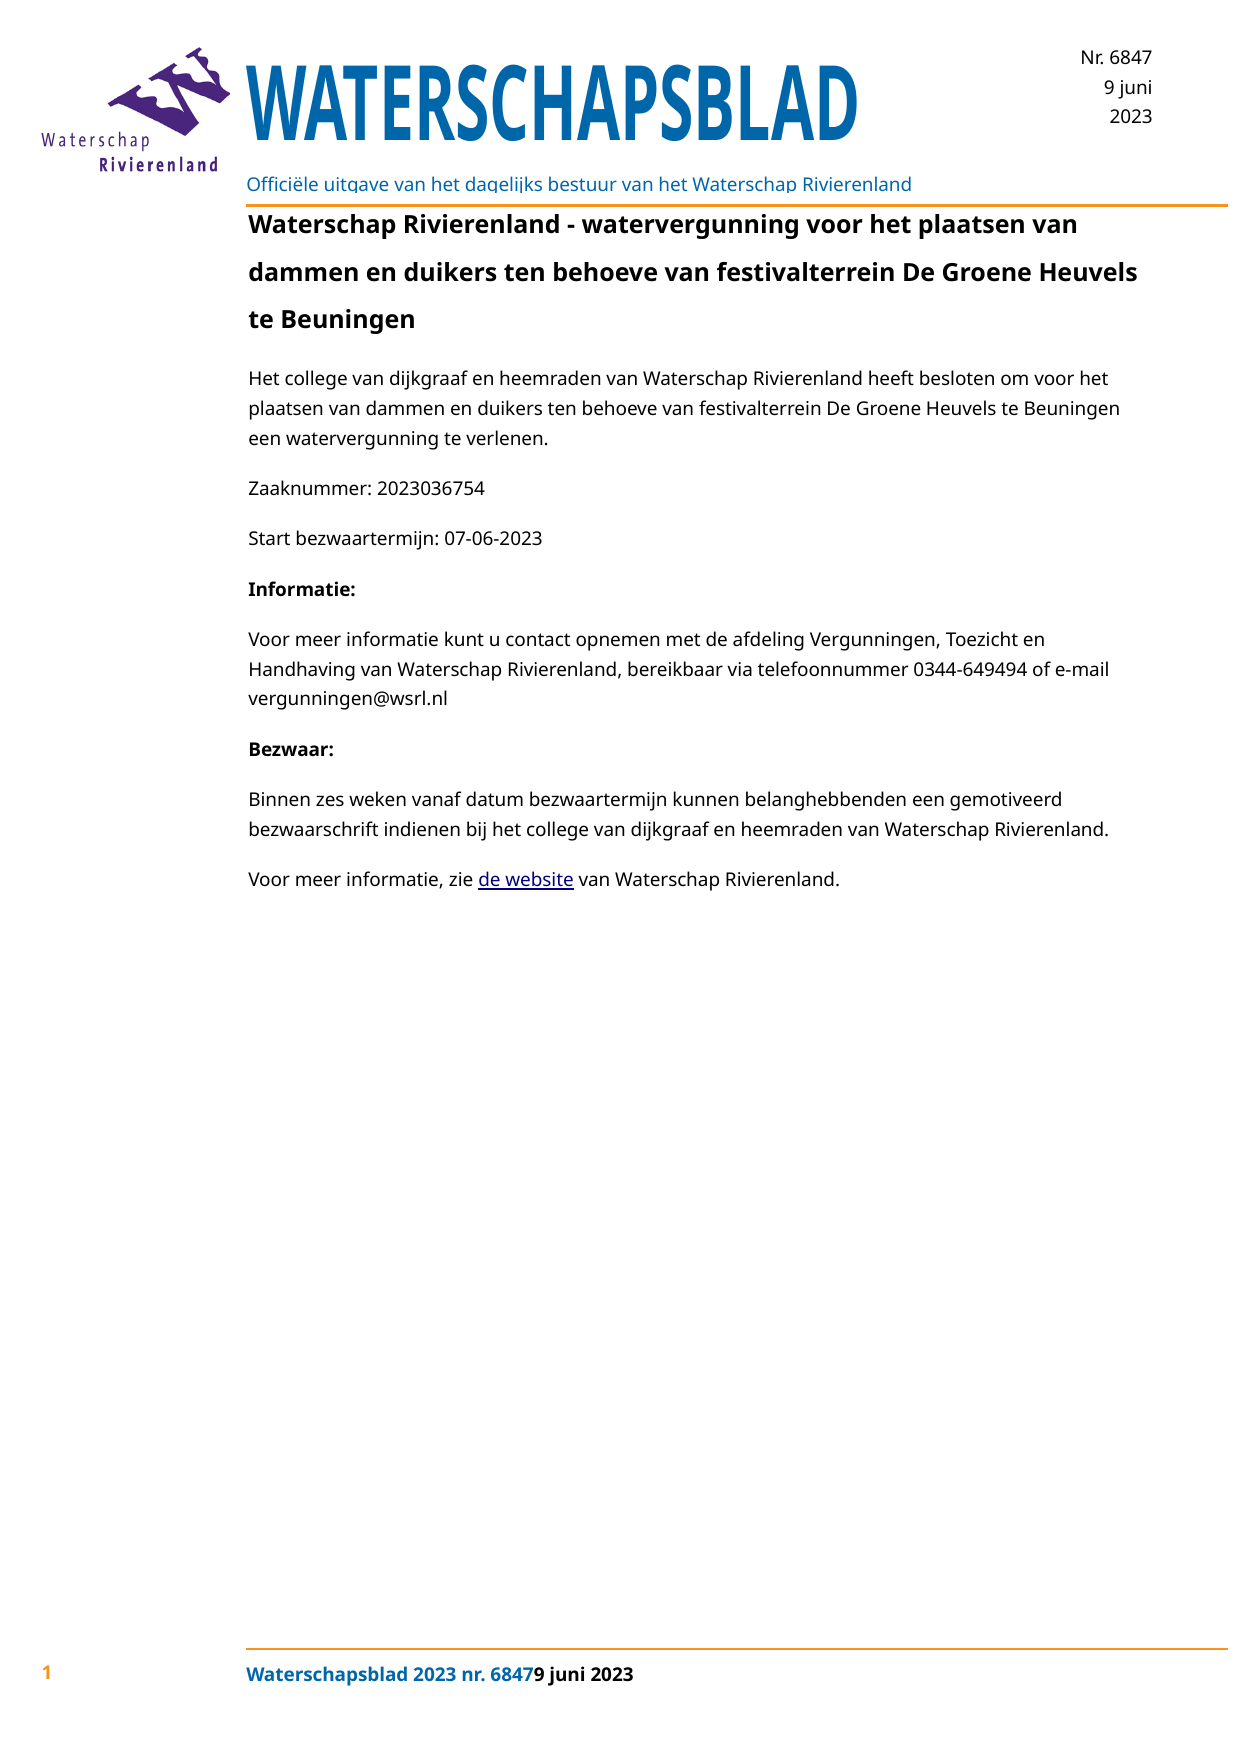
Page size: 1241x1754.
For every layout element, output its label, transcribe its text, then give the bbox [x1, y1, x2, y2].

text Binnen zes weken vanaf datum bezwaartermijn kunnen belanghebbenden een gemotiveerd bezwaarschrift indienen bij het college van dijkgraaf en heemraden van Waterschap Rivierenland. [248, 786, 1152, 842]
text Bezwaar: [248, 736, 1152, 762]
text Informatie: [248, 576, 1152, 602]
text Start bezwaartermijn: 07-06-2023 [248, 526, 1152, 551]
text Voor meer informatie, zie de website van Waterschap Rivierenland. [248, 866, 1152, 892]
text Waterschap Rivierenland - watervergunning voor het plaatsen van dammen en duikers ten behoeve van festivalterrein De Groene Heuvels te Beuningen [248, 207, 1152, 336]
text Het college van dijkgraaf en heemraden van Waterschap Rivierenland heeft besloten om voor het plaatsen van dammen en duikers ten behoeve van festivalterrein De Groene Heuvels te Beuningen een watervergunning te verlenen. [248, 366, 1152, 450]
picture [41, 47, 231, 172]
text Zaaknummer: 2023036754 [248, 475, 1152, 501]
text Voor meer informatie kunt u contact opnemen met de afdeling Vergunningen, Toezicht en Handhaving van Waterschap Rivierenland, bereikbaar via telefoonnummer 0344-649494 of e-mail vergunningen@wsrl.nl [248, 626, 1152, 711]
